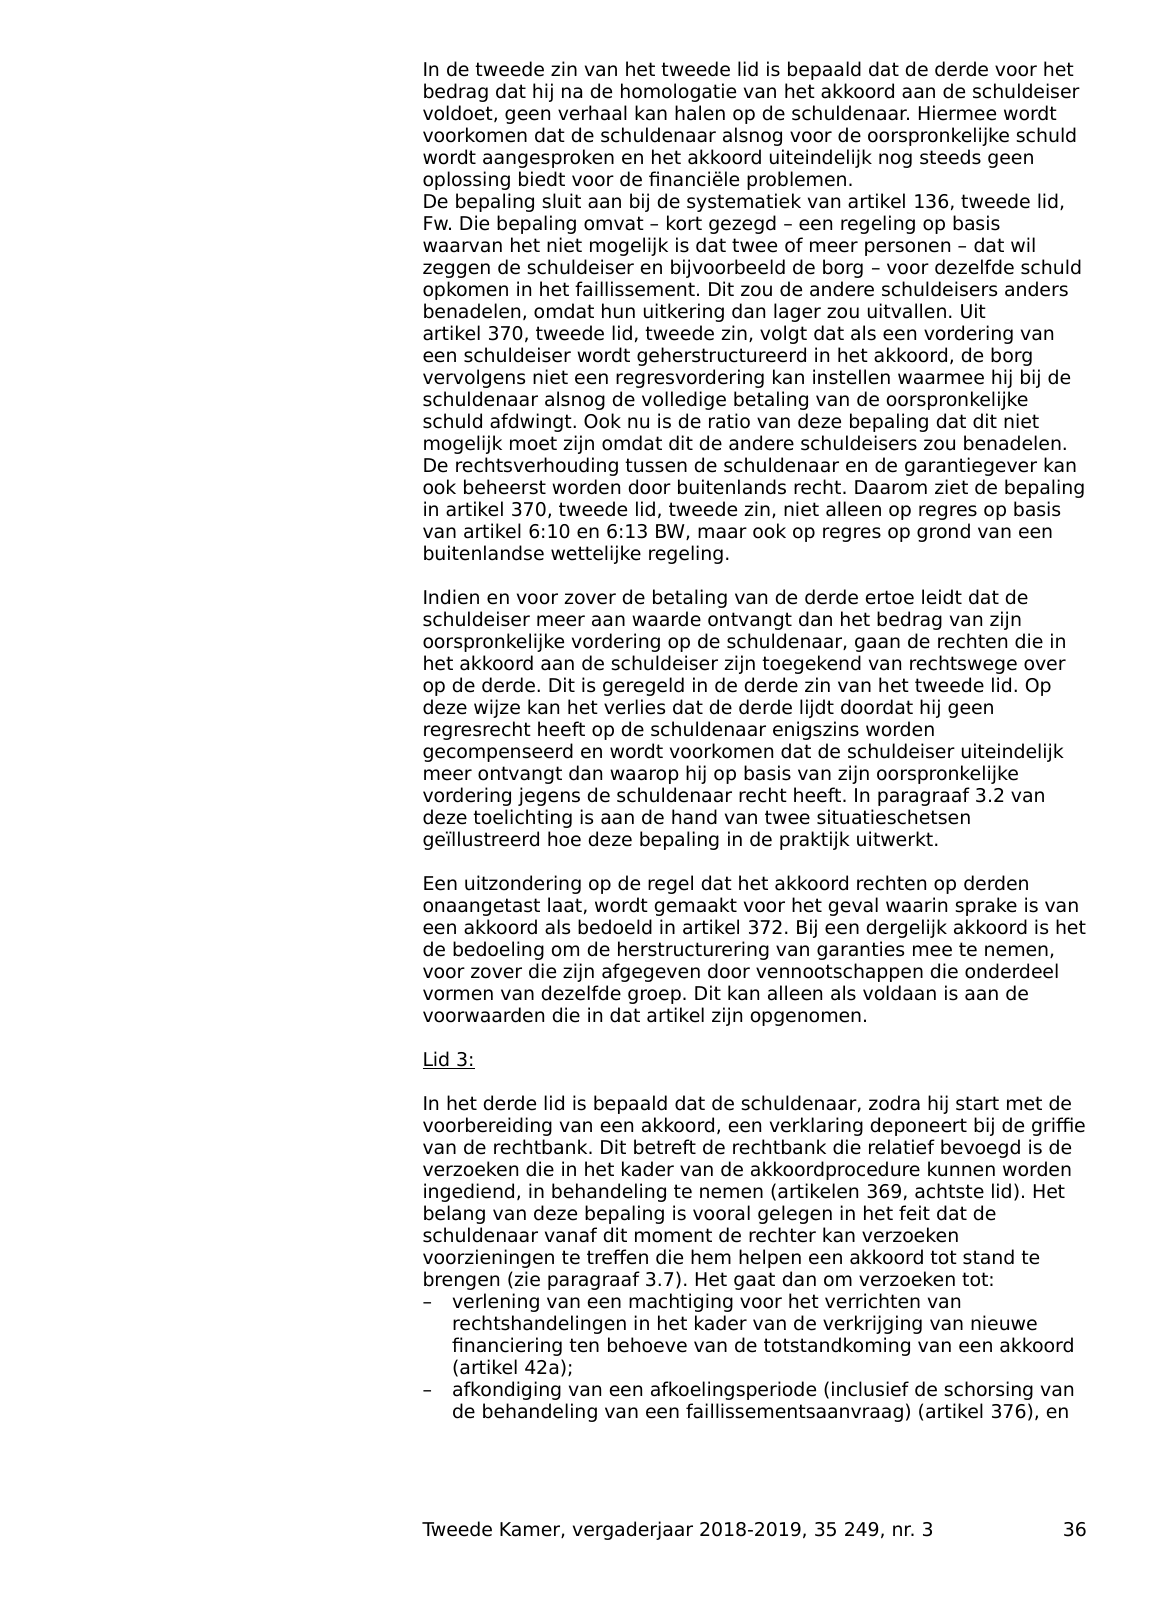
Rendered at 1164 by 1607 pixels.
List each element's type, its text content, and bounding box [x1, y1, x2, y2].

text De bepaling sluit aan bij de systematiek van artikel 136, tweede lid, Fw. Die bepaling omvat – kort gezegd – een regeling op basis waarvan het niet mogelijk is dat twee of meer personen – dat wil zeggen de schuldeiser en bijvoorbeeld de borg – voor dezelfde schuld opkomen in het faillissement. Dit zou de andere schuldeisers anders benadelen, omdat hun uitkering dan lager zou uitvallen. Uit artikel 370, tweede lid, tweede zin, volgt dat als een vordering van een schuldeiser wordt geherstructureerd in het akkoord, de borg vervolgens niet een regresvordering kan instellen waarmee hij bij de schuldenaar alsnog de volledige betaling van de oorspronkelijke schuld afdwingt. Ook nu is de ratio van deze bepaling dat dit niet mogelijk moet zijn omdat dit de andere schuldeisers zou benadelen. [422, 191, 1087, 455]
text Een uitzondering op de regel dat het akkoord rechten op derden onaangetast laat, wordt gemaakt voor het geval waarin sprake is van een akkoord als bedoeld in artikel 372. Bij een dergelijk akkoord is het de bedoeling om de herstructurering van garanties mee te nemen, voor zover die zijn afgegeven door vennootschappen die onderdeel vormen van dezelfde groep. Dit kan alleen als voldaan is aan de voorwaarden die in dat artikel zijn opgenomen. [422, 873, 1087, 1027]
text – verlening van een machtiging voor het verrichten van rechtshandelingen in het kader van de verkrijging van nieuwe financiering ten behoeve van de totstandkoming van een akkoord (artikel 42a); [422, 1291, 1087, 1379]
subtitle Lid 3: [422, 1049, 1087, 1071]
text – afkondiging van een afkoelingsperiode (inclusief de schorsing van de behandeling van een faillissementsaanvraag) (artikel 376), en [422, 1379, 1087, 1423]
text Indien en voor zover de betaling van de derde ertoe leidt dat de schuldeiser meer aan waarde ontvangt dan het bedrag van zijn oorspronkelijke vordering op de schuldenaar, gaan de rechten die in het akkoord aan de schuldeiser zijn toegekend van rechtswege over op de derde. Dit is geregeld in de derde zin van het tweede lid. Op deze wijze kan het verlies dat de derde lijdt doordat hij geen regresrecht heeft op de schuldenaar enigszins worden gecompenseerd en wordt voorkomen dat de schuldeiser uiteindelijk meer ontvangt dan waarop hij op basis van zijn oorspronkelijke vordering jegens de schuldenaar recht heeft. In paragraaf 3.2 van deze toelichting is aan de hand van twee situatieschetsen geïllustreerd hoe deze bepaling in de praktijk uitwerkt. [422, 587, 1087, 851]
text In de tweede zin van het tweede lid is bepaald dat de derde voor het bedrag dat hij na de homologatie van het akkoord aan de schuldeiser voldoet, geen verhaal kan halen op de schuldenaar. Hiermee wordt voorkomen dat de schuldenaar alsnog voor de oorspronkelijke schuld wordt aangesproken en het akkoord uiteindelijk nog steeds geen oplossing biedt voor de financiële problemen. [422, 59, 1087, 191]
text De rechtsverhouding tussen de schuldenaar en de garantiegever kan ook beheerst worden door buitenlands recht. Daarom ziet de bepaling in artikel 370, tweede lid, tweede zin, niet alleen op regres op basis van artikel 6:10 en 6:13 BW, maar ook op regres op grond van een buitenlandse wettelijke regeling. [422, 455, 1087, 564]
text In het derde lid is bepaald dat de schuldenaar, zodra hij start met de voorbereiding van een akkoord, een verklaring deponeert bij de griffie van de rechtbank. Dit betreft de rechtbank die relatief bevoegd is de verzoeken die in het kader van de akkoordprocedure kunnen worden ingediend, in behandeling te nemen (artikelen 369, achtste lid). Het belang van deze bepaling is vooral gelegen in het feit dat de schuldenaar vanaf dit moment de rechter kan verzoeken voorzieningen te treffen die hem helpen een akkoord tot stand te brengen (zie paragraaf 3.7). Het gaat dan om verzoeken tot: [422, 1093, 1087, 1291]
